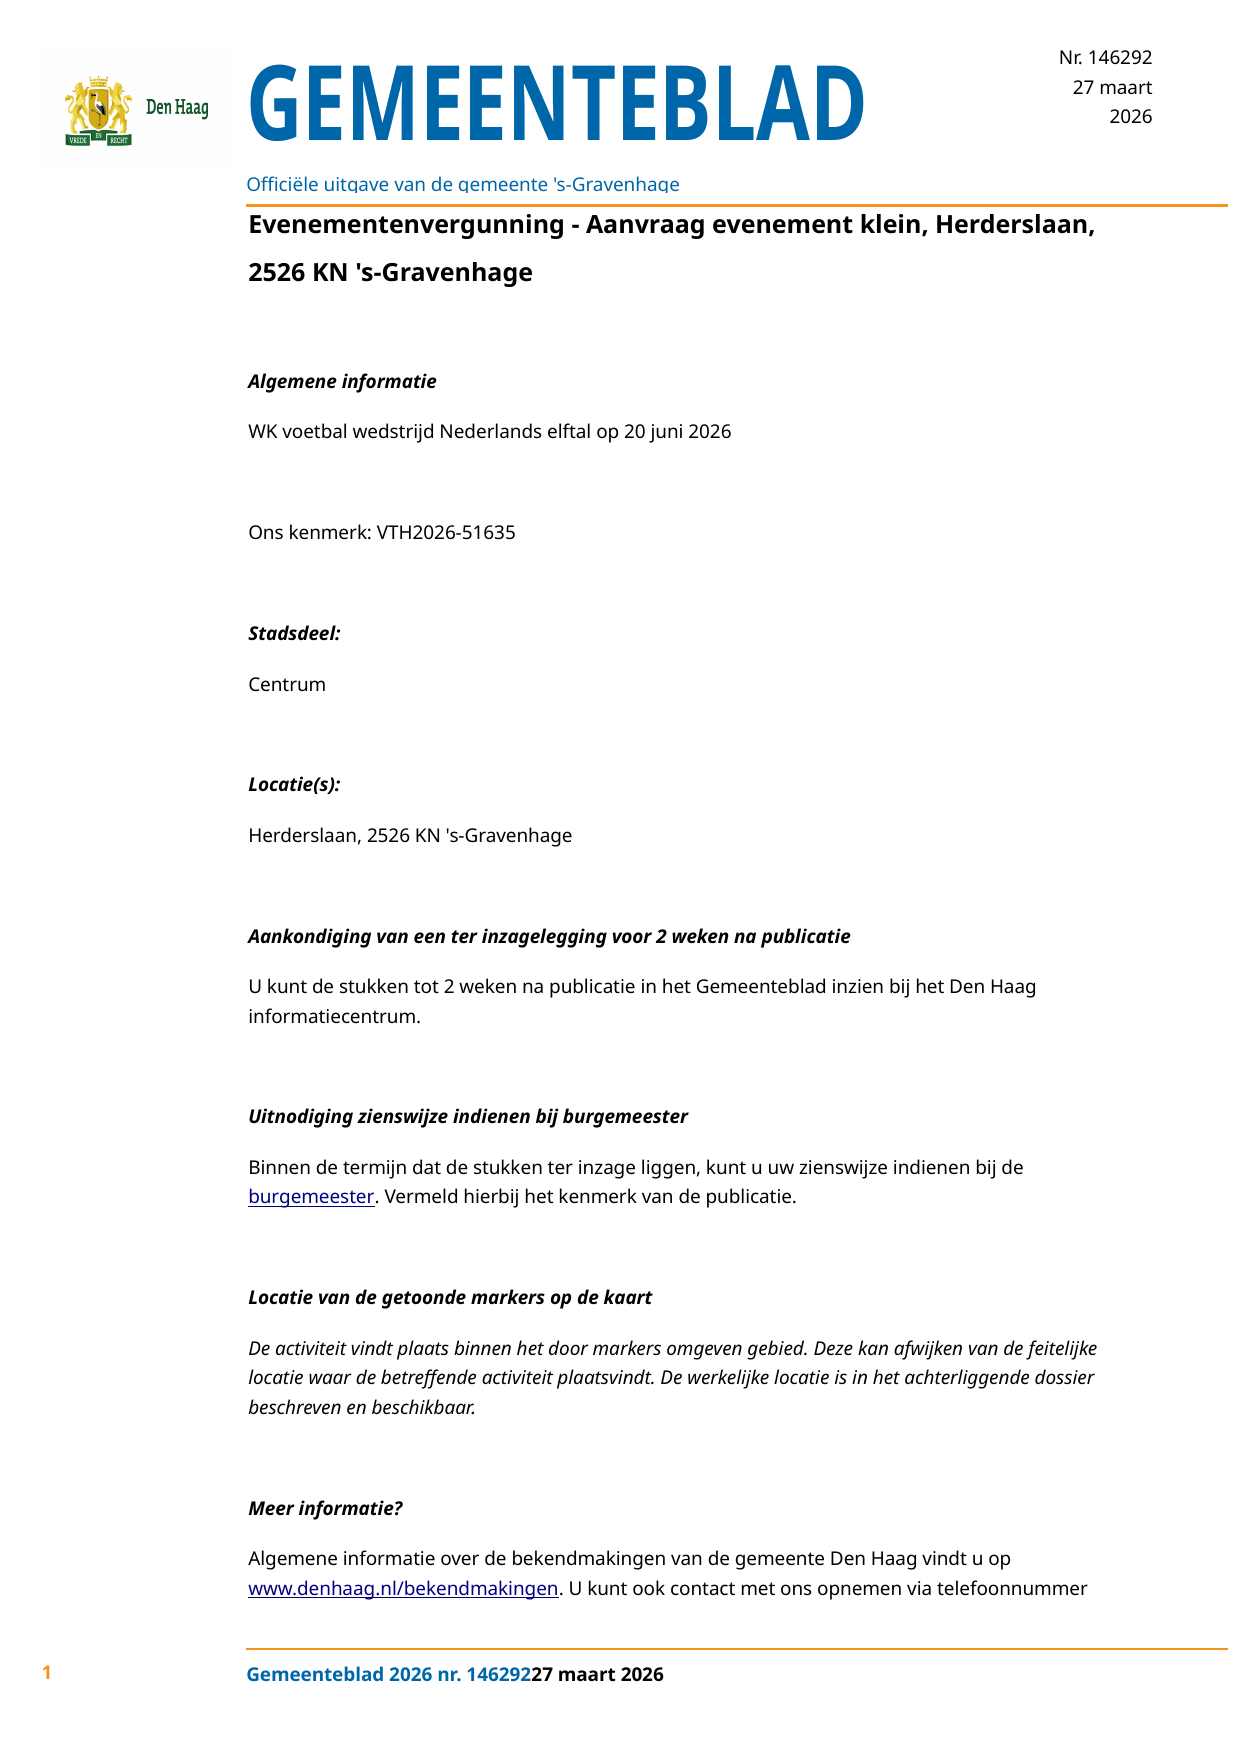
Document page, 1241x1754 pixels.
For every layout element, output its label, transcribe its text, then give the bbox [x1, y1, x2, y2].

text Uitnodiging zienswijze indienen bij burgemeester [248, 1104, 1152, 1129]
text Ons kenmerk: VTH2026-51635 [248, 519, 1152, 545]
text Herderslaan, 2526 KN 's-Gravenhage [248, 822, 1152, 848]
text Binnen de termijn dat de stukken ter inzage liggen, kunt u uw zienswijze indienen bij de burgemeester. Vermeld hierbij het kenmerk van de publicatie. [248, 1154, 1152, 1209]
text Stadsdeel: [248, 620, 1152, 646]
text Algemene informatie over de bekendmakingen van de gemeente Den Haag vindt u op www.denhaag.nl/bekendmakingen. U kunt ook contact met ons opnemen via telefoonnummer [248, 1545, 1152, 1601]
picture [41, 47, 231, 172]
text Algemene informatie [248, 368, 1152, 394]
text WK voetbal wedstrijd Nederlands elftal op 20 juni 2026 [248, 419, 1152, 444]
text Aankondiging van een ter inzagelegging voor 2 weken na publicatie [248, 923, 1152, 949]
text Centrum [248, 671, 1152, 697]
text U kunt de stukken tot 2 weken na publicatie in het Gemeenteblad inzien bij het Den Haag informatiecentrum. [248, 973, 1152, 1029]
text De activiteit vindt plaats binnen het door markers omgeven gebied. Deze kan afwijken van de feitelijke locatie waar de betreffende activiteit plaatsvindt. De werkelijke locatie is in het achterliggende dossier beschreven en beschikbaar. [248, 1335, 1152, 1420]
text Locatie van de getoonde markers op de kaart [248, 1284, 1152, 1310]
text Meer informatie? [248, 1495, 1152, 1521]
text Locatie(s): [248, 772, 1152, 797]
text Evenementenvergunning - Aanvraag evenement klein, Herderslaan, 2526 KN 's-Gravenhage [248, 207, 1152, 288]
